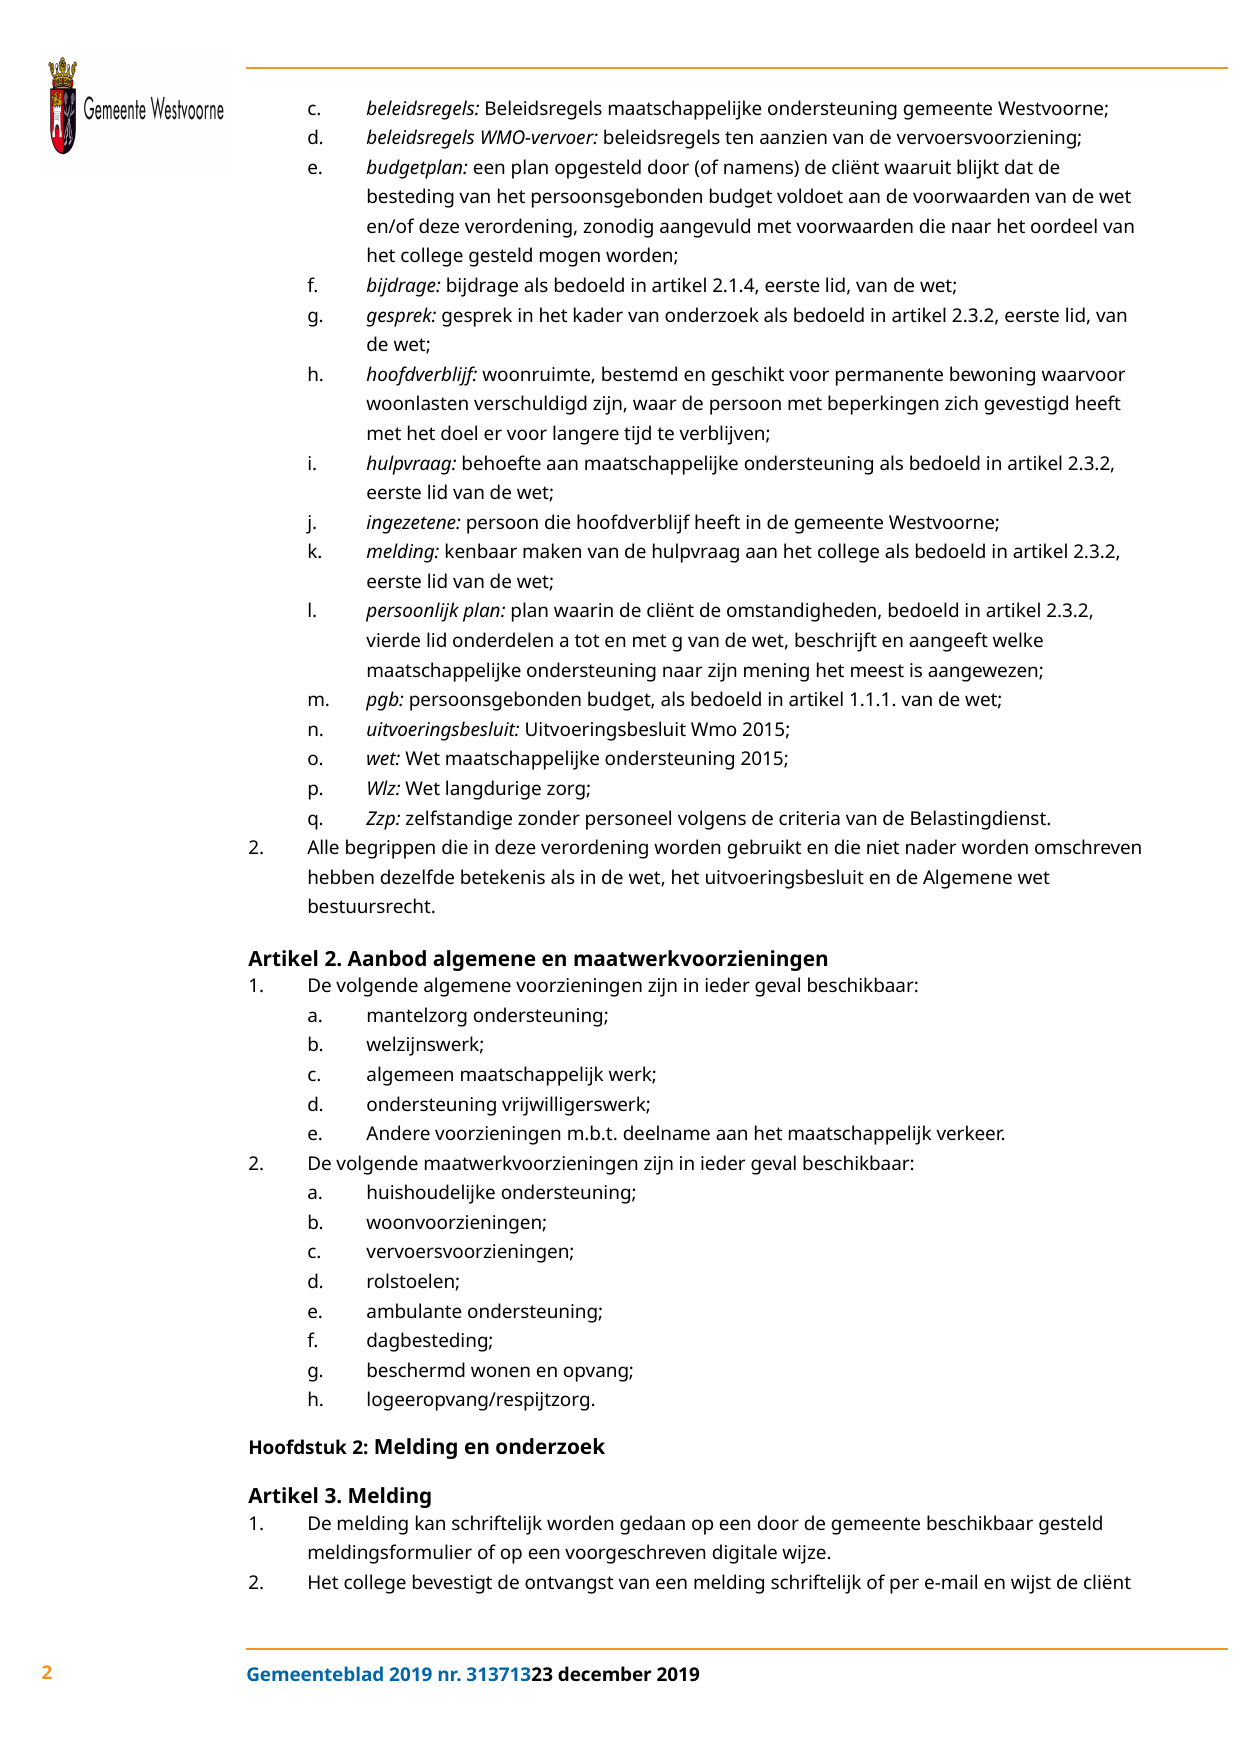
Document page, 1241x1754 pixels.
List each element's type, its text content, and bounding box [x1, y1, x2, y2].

list De volgende algemene voorzieningen zijn in ieder geval beschikbaar: [248, 972, 1152, 998]
list huishoudelijke ondersteuning; [307, 1179, 1152, 1205]
list beschermd wonen en opvang; [307, 1357, 1152, 1383]
list beleidsregels: Beleidsregels maatschappelijke ondersteuning gemeente Westvoorne; [307, 95, 1152, 121]
list Andere voorzieningen m.b.t. deelname aan het maatschappelijk verkeer. [307, 1120, 1152, 1146]
list ambulante ondersteuning; [307, 1298, 1152, 1323]
list mantelzorg ondersteuning; [307, 1002, 1152, 1028]
list uitvoeringsbesluit: Uitvoeringsbesluit Wmo 2015; [307, 716, 1152, 742]
list ingezetene: persoon die hoofdverblijf heeft in de gemeente Westvoorne; [307, 509, 1152, 535]
list melding: kenbaar maken van de hulpvraag aan het college als bedoeld in artikel 2.3.2, eerste lid van de wet; [307, 538, 1152, 594]
list budgetplan: een plan opgesteld door (of namens) de cliënt waaruit blijkt dat de besteding van het persoonsgebonden budget voldoet aan de voorwaarden van de wet en/of deze verordening, zonodig aangevuld met voorwaarden die naar het oordeel van het college gesteld mogen worden; [307, 154, 1152, 268]
list bijdrage: bijdrage als bedoeld in artikel 2.1.4, eerste lid, van de wet; [307, 272, 1152, 298]
list rolstoelen; [307, 1268, 1152, 1294]
list gesprek: gesprek in het kader van onderzoek als bedoeld in artikel 2.3.2, eerste lid, van de wet; [307, 302, 1152, 357]
list vervoersvoorzieningen; [307, 1239, 1152, 1264]
list algemeen maatschappelijk werk; [307, 1061, 1152, 1087]
list persoonlijk plan: plan waarin de cliënt de omstandigheden, bedoeld in artikel 2.3.2, vierde lid onderdelen a tot en met g van de wet, beschrijft en aangeeft welke maatschappelijke ondersteuning naar zijn mening het meest is aangewezen; [307, 598, 1152, 683]
list Wlz: Wet langdurige zorg; [307, 775, 1152, 801]
list Zzp: zelfstandige zonder personeel volgens de criteria van de Belastingdienst. [307, 805, 1152, 831]
list dagbesteding; [307, 1327, 1152, 1353]
text Artikel 2. Aanbod algemene en maatwerkvoorzieningen [248, 944, 1152, 972]
list Het college bevestigt de ontvangst van een melding schriftelijk of per e-mail en wijst de cliënt [248, 1569, 1152, 1595]
list De volgende maatwerkvoorzieningen zijn in ieder geval beschikbaar: [248, 1150, 1152, 1176]
list logeeropvang/respijtzorg. [307, 1387, 1152, 1412]
list welzijnswerk; [307, 1032, 1152, 1057]
list wet: Wet maatschappelijke ondersteuning 2015; [307, 746, 1152, 771]
list hoofdverblijf: woonruimte, bestemd en geschikt voor permanente bewoning waarvoor woonlasten verschuldigd zijn, waar de persoon met beperkingen zich gevestigd heeft met het doel er voor langere tijd te verblijven; [307, 361, 1152, 446]
list woonvoorzieningen; [307, 1209, 1152, 1235]
list De melding kan schriftelijk worden gedaan op een door de gemeente beschikbaar gesteld meldingsformulier of op een voorgeschreven digitale wijze. [248, 1510, 1152, 1565]
list pgb: persoonsgebonden budget, als bedoeld in artikel 1.1.1. van de wet; [307, 686, 1152, 712]
list Alle begrippen die in deze verordening worden gebruikt en die niet nader worden omschreven hebben dezelfde betekenis als in de wet, het uitvoeringsbesluit en de Algemene wet bestuursrecht. [248, 834, 1152, 919]
list ondersteuning vrijwilligerswerk; [307, 1091, 1152, 1116]
list beleidsregels WMO-vervoer: beleidsregels ten aanzien van de vervoersvoorziening; [307, 124, 1152, 150]
text Hoofdstuk 2: Melding en onderzoek [248, 1432, 1152, 1461]
text Artikel 3. Melding [248, 1481, 1152, 1510]
list hulpvraag: behoefte aan maatschappelijke ondersteuning als bedoeld in artikel 2.3.2, eerste lid van de wet; [307, 450, 1152, 505]
picture [41, 47, 231, 172]
